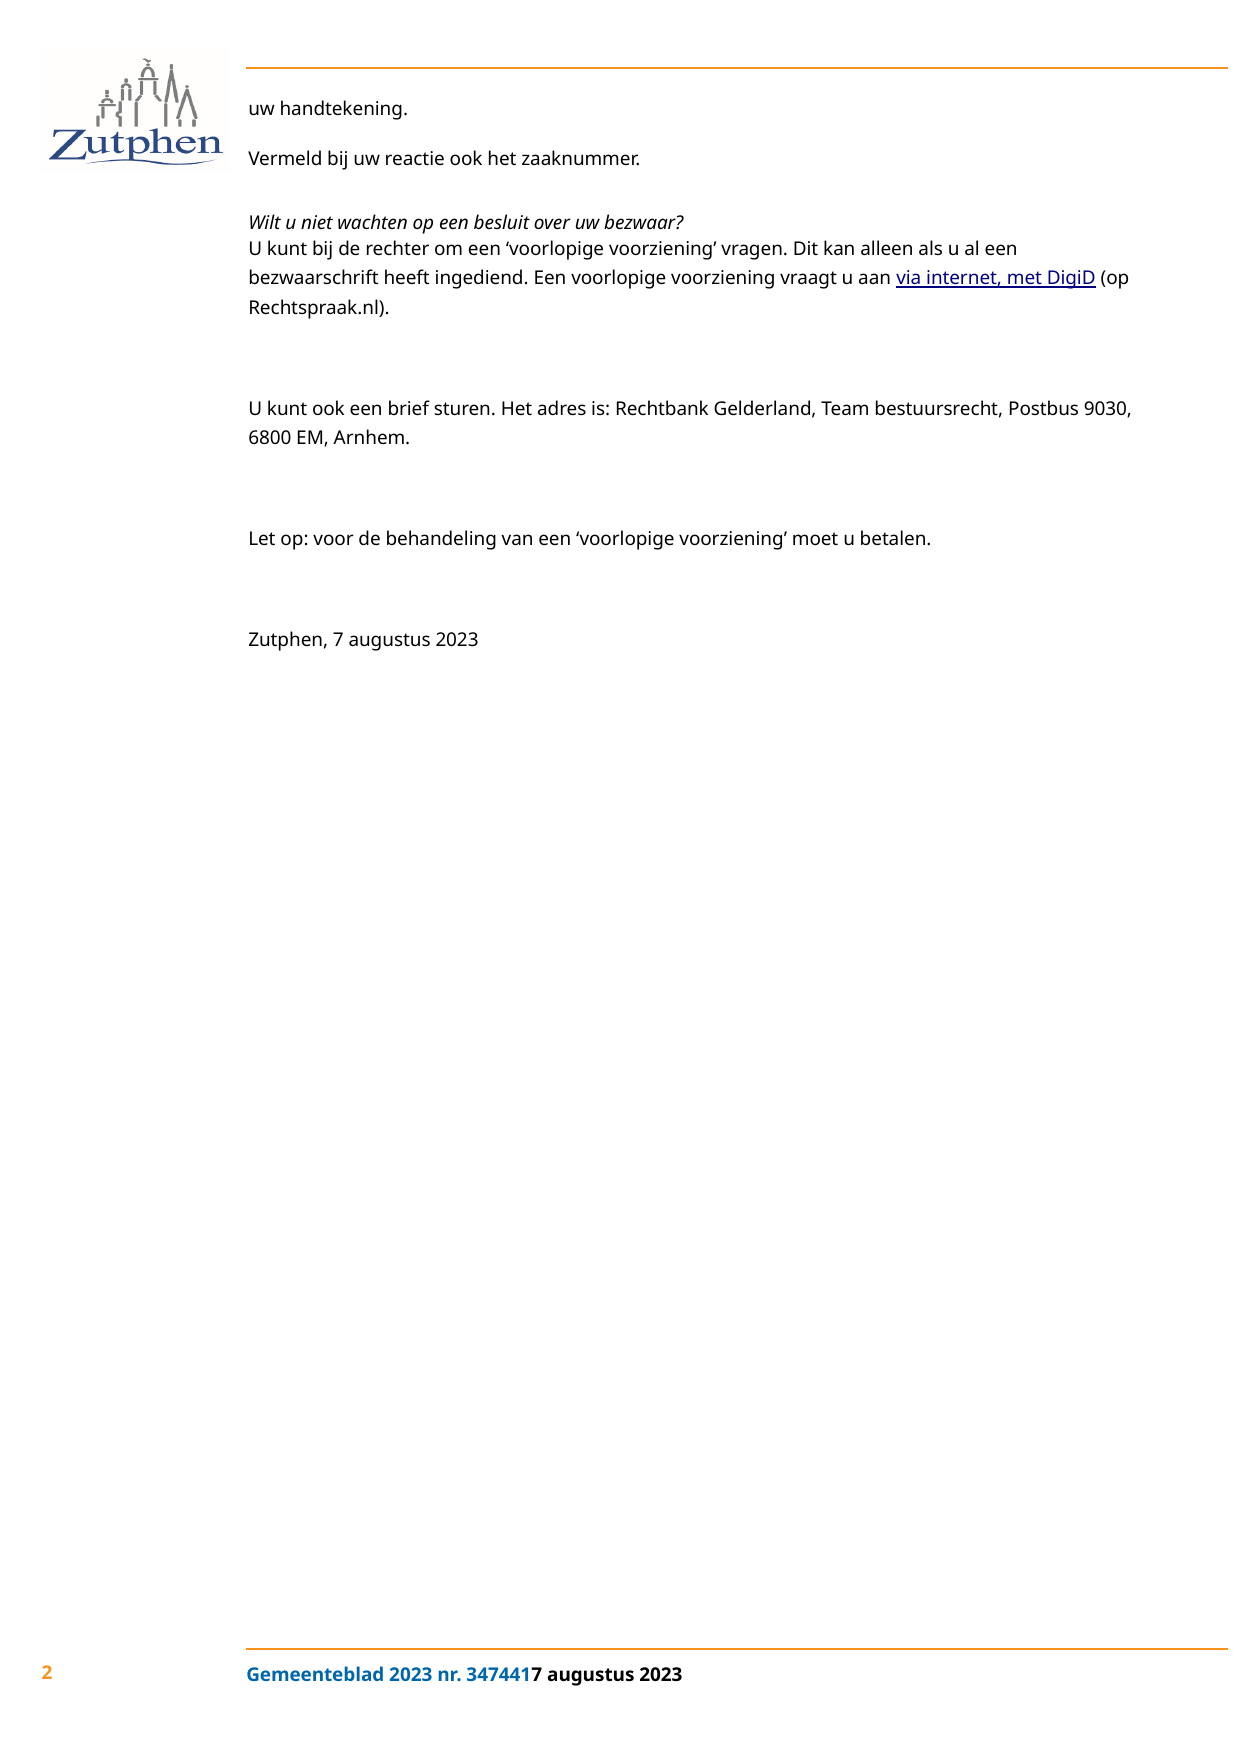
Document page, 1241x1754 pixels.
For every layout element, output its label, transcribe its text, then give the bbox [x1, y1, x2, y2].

picture [41, 47, 231, 172]
text U kunt ook een brief sturen. Het adres is: Rechtbank Gelderland, Team bestuursrecht, Postbus 9030, 6800 EM, Arnhem. [248, 395, 1152, 450]
text Vermeld bij uw reactie ook het zaaknummer. [248, 145, 1152, 171]
text Wilt u niet wachten op een besluit over uw bezwaar? [248, 209, 1152, 235]
text U kunt bij de rechter om een ‘voorlopige voorziening’ vragen. Dit kan alleen als u al een bezwaarschrift heeft ingediend. Een voorlopige voorziening vraagt u aan via internet, met DigiD (op Rechtspraak.nl). [248, 235, 1152, 320]
text Zutphen, 7 augustus 2023 [248, 626, 1152, 652]
text uw handtekening. [248, 95, 1152, 121]
text Let op: voor de behandeling van een ‘voorlopige voorziening’ moet u betalen. [248, 525, 1152, 551]
